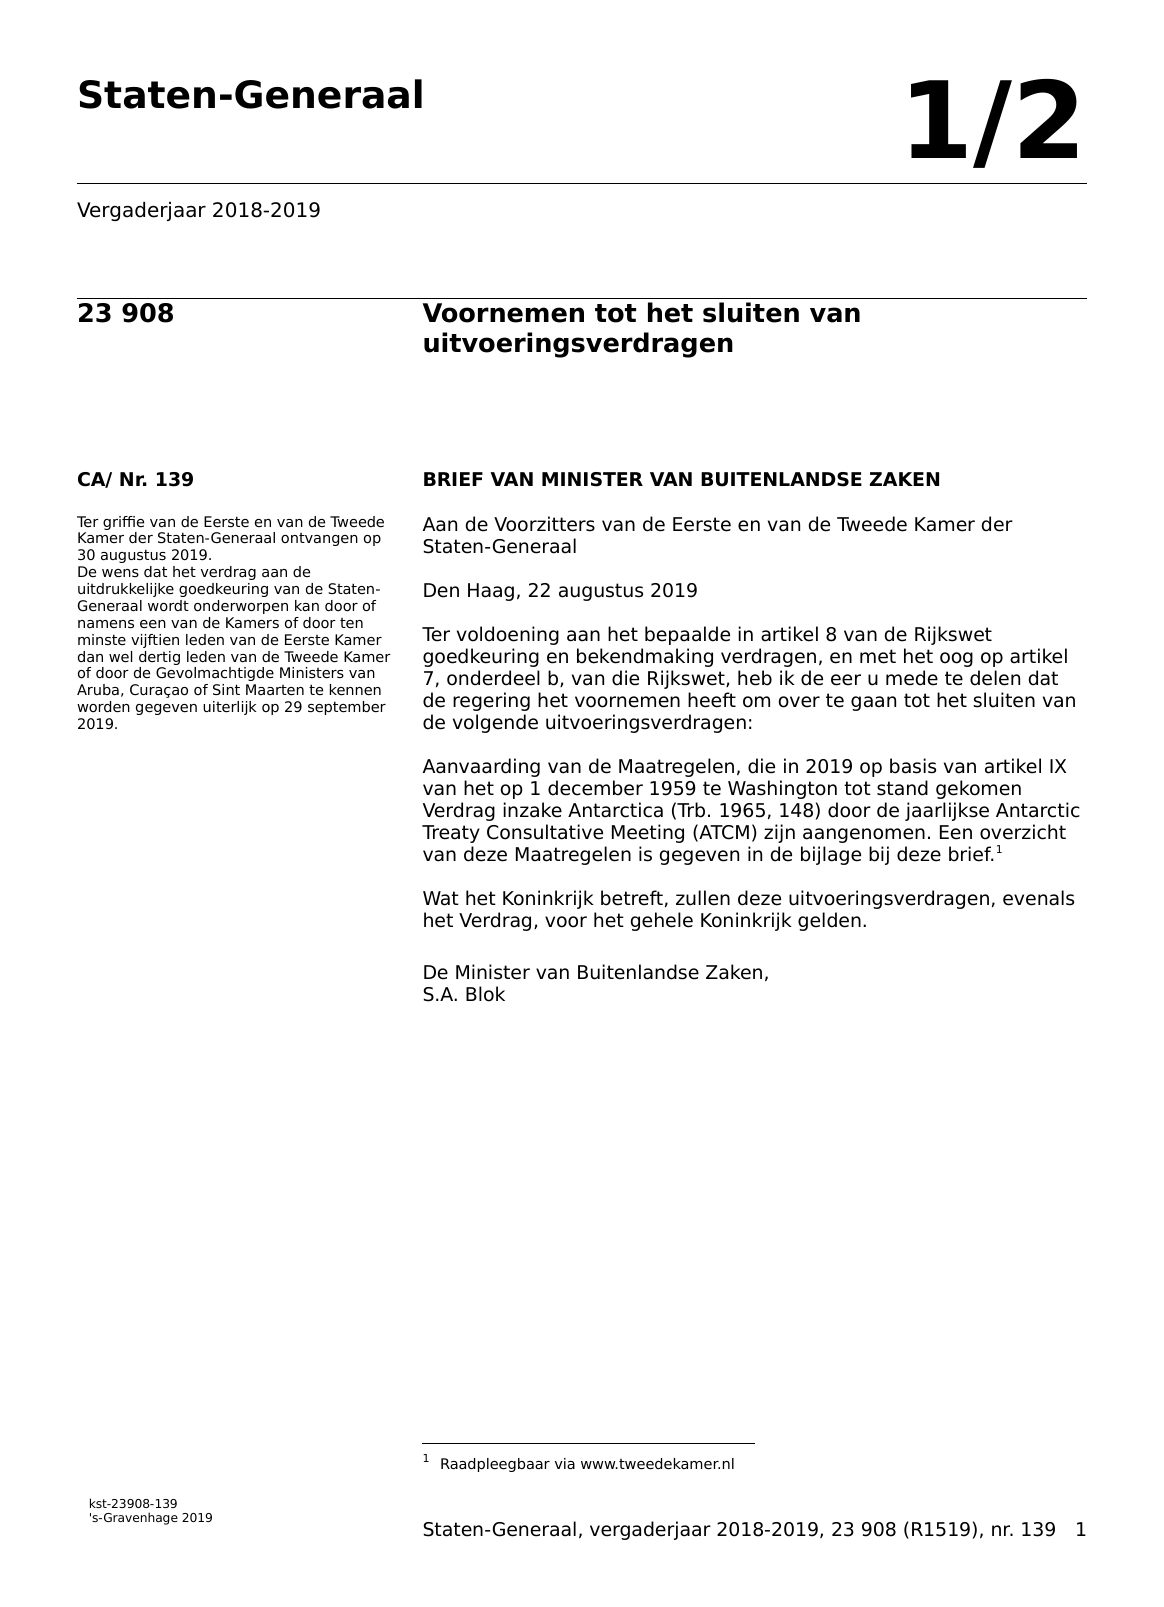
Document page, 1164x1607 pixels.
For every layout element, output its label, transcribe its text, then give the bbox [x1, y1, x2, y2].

text De wens dat het verdrag aan de uitdrukkelijke goedkeuring van de Staten-Generaal wordt onderworpen kan door of namens een van de Kamers of door ten minste vijftien leden van de Eerste Kamer dan wel dertig leden van de Tweede Kamer of door de Gevolmachtigde Ministers van Aruba, Curaçao of Sint Maarten te kennen worden gegeven uiterlijk op 29 september 2019. [77, 564, 399, 733]
text Den Haag, 22 augustus 2019 [422, 580, 1087, 602]
text De Minister van Buitenlandse Zaken, S.A. Blok [422, 962, 1087, 1006]
text 's-Gravenhage 2019 [88, 1511, 323, 1525]
subtitle 23 908 Voornemen tot het sluiten van uitvoeringsverdragen [77, 299, 1087, 358]
text Raadpleegbaar via www.tweedekamer.nl [422, 1452, 1087, 1474]
text Aanvaarding van de Maatregelen, die in 2019 op basis van artikel IX van het op 1 december 1959 te Washington tot stand gekomen Verdrag inzake Antarctica (Trb. 1965, 148) door de jaarlijkse Antarctic Treaty Consultative Meeting (ATCM) zijn aangenomen. Een overzicht van deze Maatregelen is gegeven in de bijlage bij deze brief. [422, 756, 1087, 866]
text kst-23908-139 [88, 1497, 323, 1511]
table_header 1/2 [886, 59, 1087, 183]
subtitle CA/ Nr. 139 BRIEF VAN MINISTER VAN BUITENLANDSE ZAKEN [77, 469, 1087, 491]
text Ter griffie van de Eerste en van de Tweede Kamer der Staten-Generaal ontvangen op 30 augustus 2019. [77, 513, 399, 564]
text Aan de Voorzitters van de Eerste en van de Tweede Kamer der Staten-Generaal [422, 513, 1087, 557]
table_cell Vergaderjaar 2018-2019 [77, 184, 1087, 298]
text Ter voldoening aan het bepaalde in artikel 8 van de Rijkswet goedkeuring en bekendmaking verdragen, en met het oog op artikel 7, onderdeel b, van die Rijkswet, heb ik de eer u mede te delen dat de regering het voornemen heeft om over te gaan tot het sluiten van de volgende uitvoeringsverdragen: [422, 624, 1087, 734]
table_header Staten-Generaal [77, 59, 886, 183]
text Wat het Koninkrijk betreft, zullen deze uitvoeringsverdragen, evenals het Verdrag, voor het gehele Koninkrijk gelden. [422, 888, 1087, 932]
